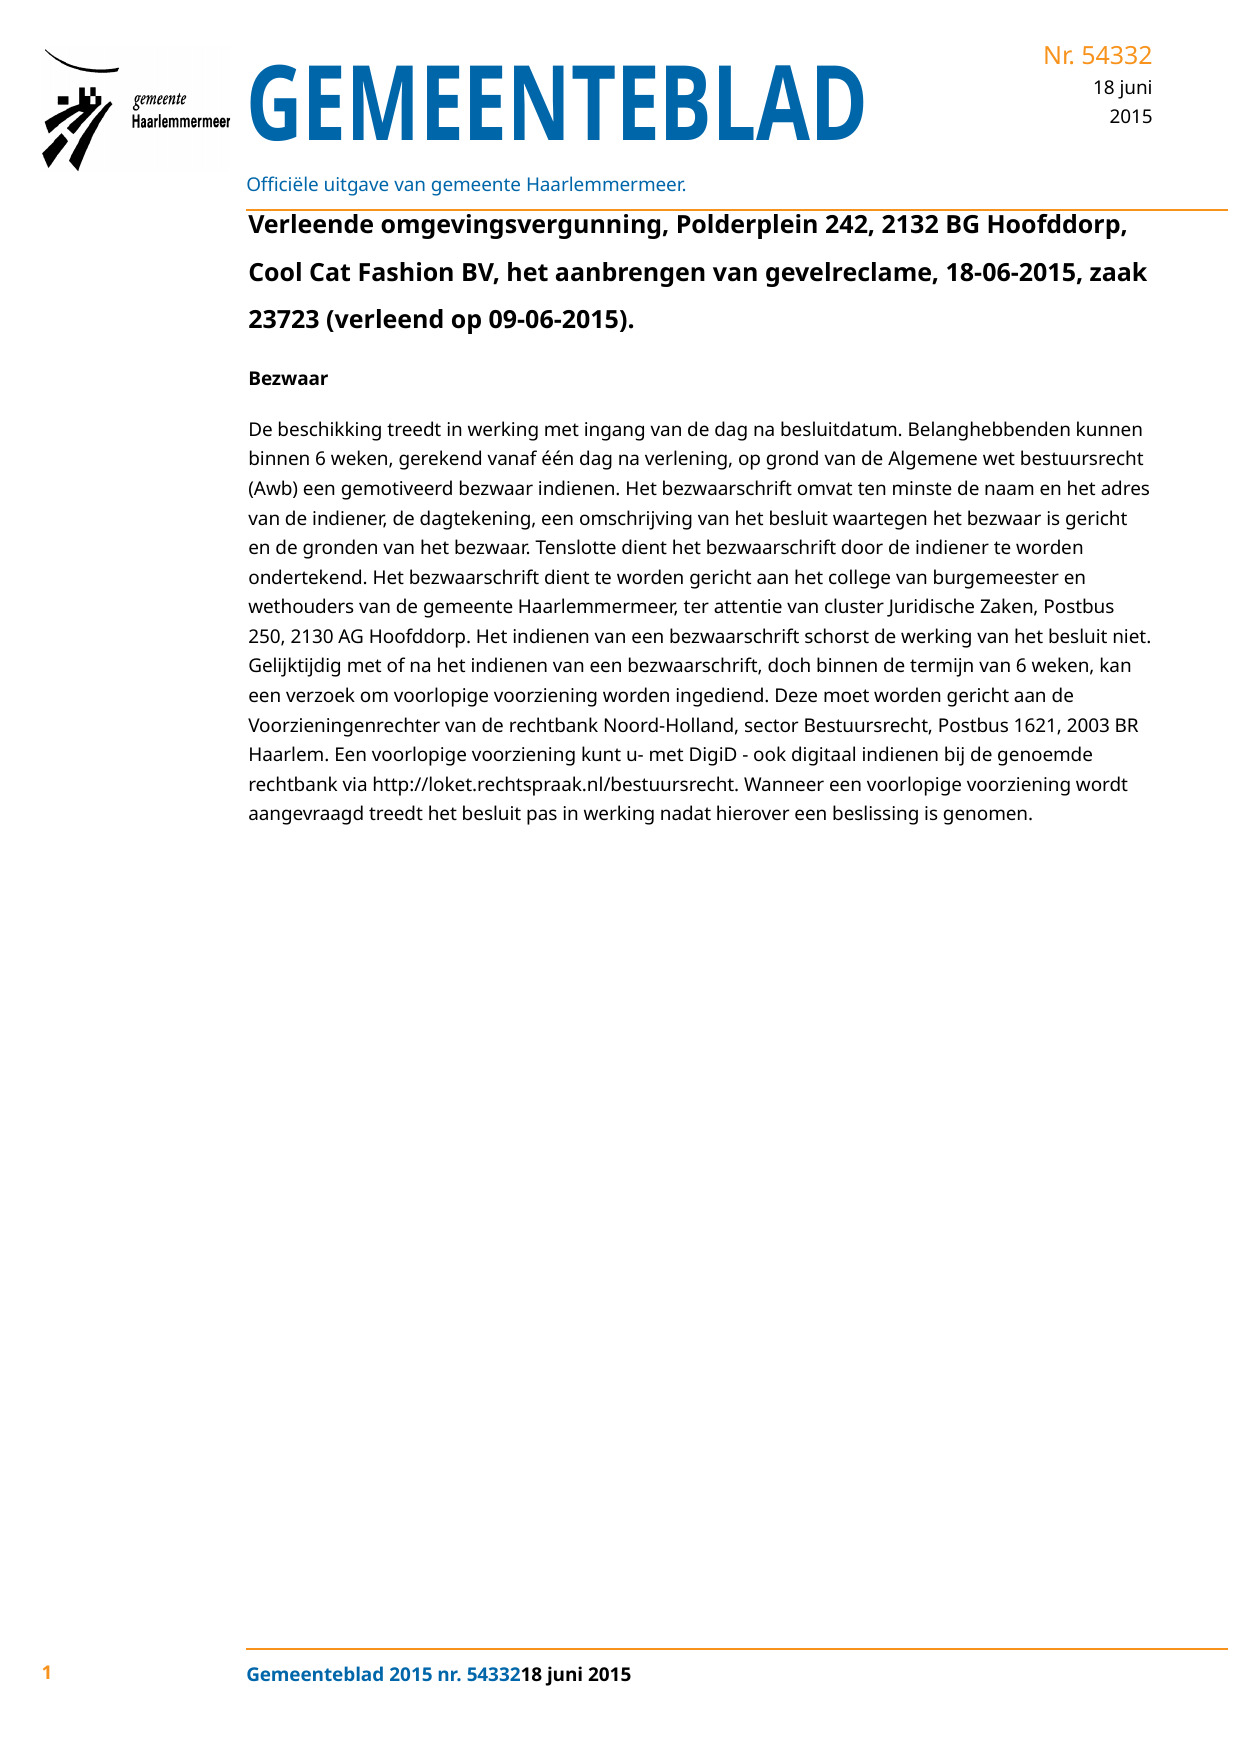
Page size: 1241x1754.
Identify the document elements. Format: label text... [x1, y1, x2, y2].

picture [41, 47, 231, 172]
text Bezwaar [248, 366, 1152, 391]
text De beschikking treedt in werking met ingang van de dag na besluitdatum. Belanghebbenden kunnen binnen 6 weken, gerekend vanaf één dag na verlening, op grond van de Algemene wet bestuursrecht (Awb) een gemotiveerd bezwaar indienen. Het bezwaarschrift omvat ten minste de naam en het adres van de indiener, de dagtekening, een omschrijving van het besluit waartegen het bezwaar is gericht en de gronden van het bezwaar. Tenslotte dient het bezwaarschrift door de indiener te worden ondertekend. Het bezwaarschrift dient te worden gericht aan het college van burgemeester en wethouders van de gemeente Haarlemmermeer, ter attentie van cluster Juridische Zaken, Postbus 250, 2130 AG Hoofddorp. Het indienen van een bezwaarschrift schorst de werking van het besluit niet. Gelijktijdig met of na het indienen van een bezwaarschrift, doch binnen de termijn van 6 weken, kan een verzoek om voorlopige voorziening worden ingediend. Deze moet worden gericht aan de Voorzieningenrechter van de rechtbank Noord-Holland, sector Bestuursrecht, Postbus 1621, 2003 BR Haarlem. Een voorlopige voorziening kunt u- met DigiD - ook digitaal indienen bij de genoemde rechtbank via http://loket.rechtspraak.nl/bestuursrecht. Wanneer een voorlopige voorziening wordt aangevraagd treedt het besluit pas in werking nadat hierover een beslissing is genomen. [248, 416, 1152, 826]
text Verleende omgevingsvergunning, Polderplein 242, 2132 BG Hoofddorp, Cool Cat Fashion BV, het aanbrengen van gevelreclame, 18-06-2015, zaak 23723 (verleend op 09-06-2015). [248, 211, 1152, 336]
